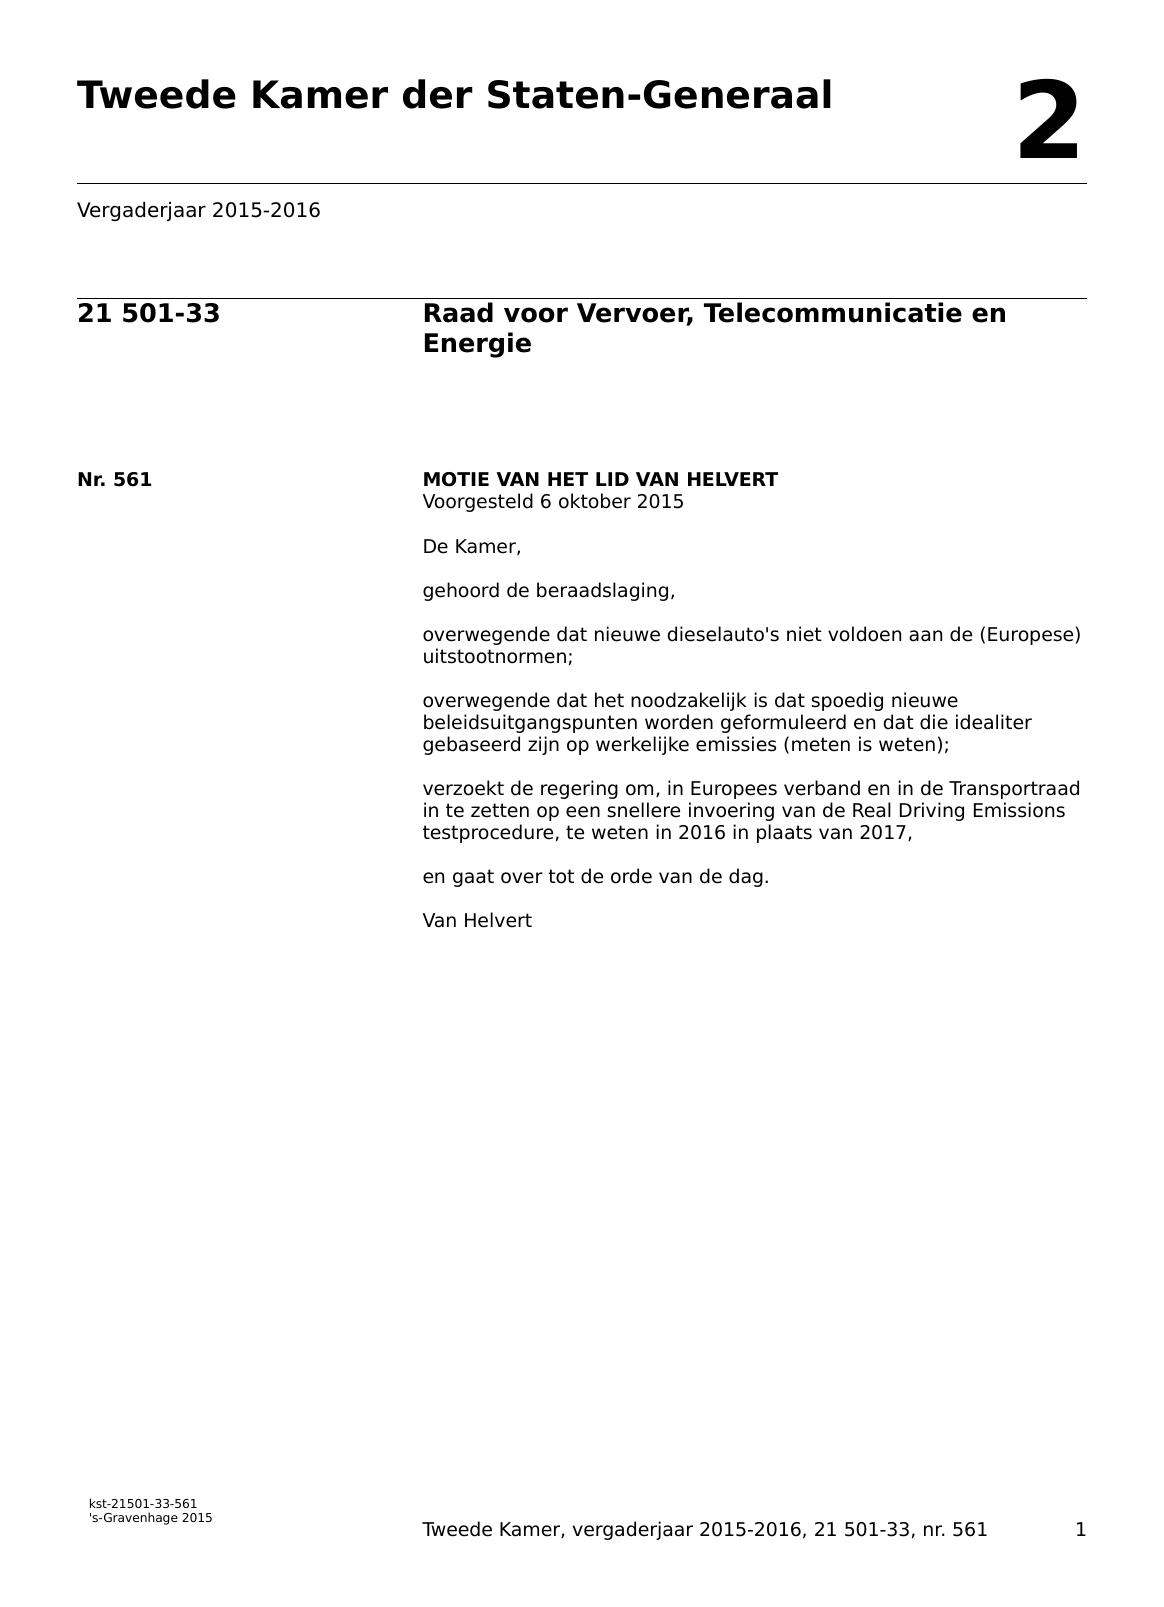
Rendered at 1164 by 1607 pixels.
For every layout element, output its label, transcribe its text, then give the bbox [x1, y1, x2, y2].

text Van Helvert [422, 910, 1087, 932]
text De Kamer, [422, 536, 1087, 557]
subtitle Nr. 561 MOTIE VAN HET LID VAN HELVERT [77, 469, 1087, 491]
text Voorgesteld 6 oktober 2015 [422, 491, 1087, 513]
text en gaat over tot de orde van de dag. [422, 866, 1087, 888]
text gehoord de beraadslaging, [422, 580, 1087, 602]
table_header 2 [886, 59, 1087, 183]
text kst-21501-33-561 [88, 1497, 323, 1511]
text verzoekt de regering om, in Europees verband en in de Transportraad in te zetten op een snellere invoering van de Real Driving Emissions testprocedure, te weten in 2016 in plaats van 2017, [422, 778, 1087, 844]
text overwegende dat nieuwe dieselauto's niet voldoen aan de (Europese) uitstootnormen; [422, 624, 1087, 668]
subtitle 21 501-33 Raad voor Vervoer, Telecommunicatie en Energie [77, 299, 1087, 358]
table_cell Vergaderjaar 2015-2016 [77, 184, 1087, 298]
text 's-Gravenhage 2015 [88, 1511, 323, 1525]
text overwegende dat het noodzakelijk is dat spoedig nieuwe beleidsuitgangspunten worden geformuleerd en dat die idealiter gebaseerd zijn op werkelijke emissies (meten is weten); [422, 690, 1087, 756]
table_header Tweede Kamer der Staten-Generaal [77, 59, 886, 183]
